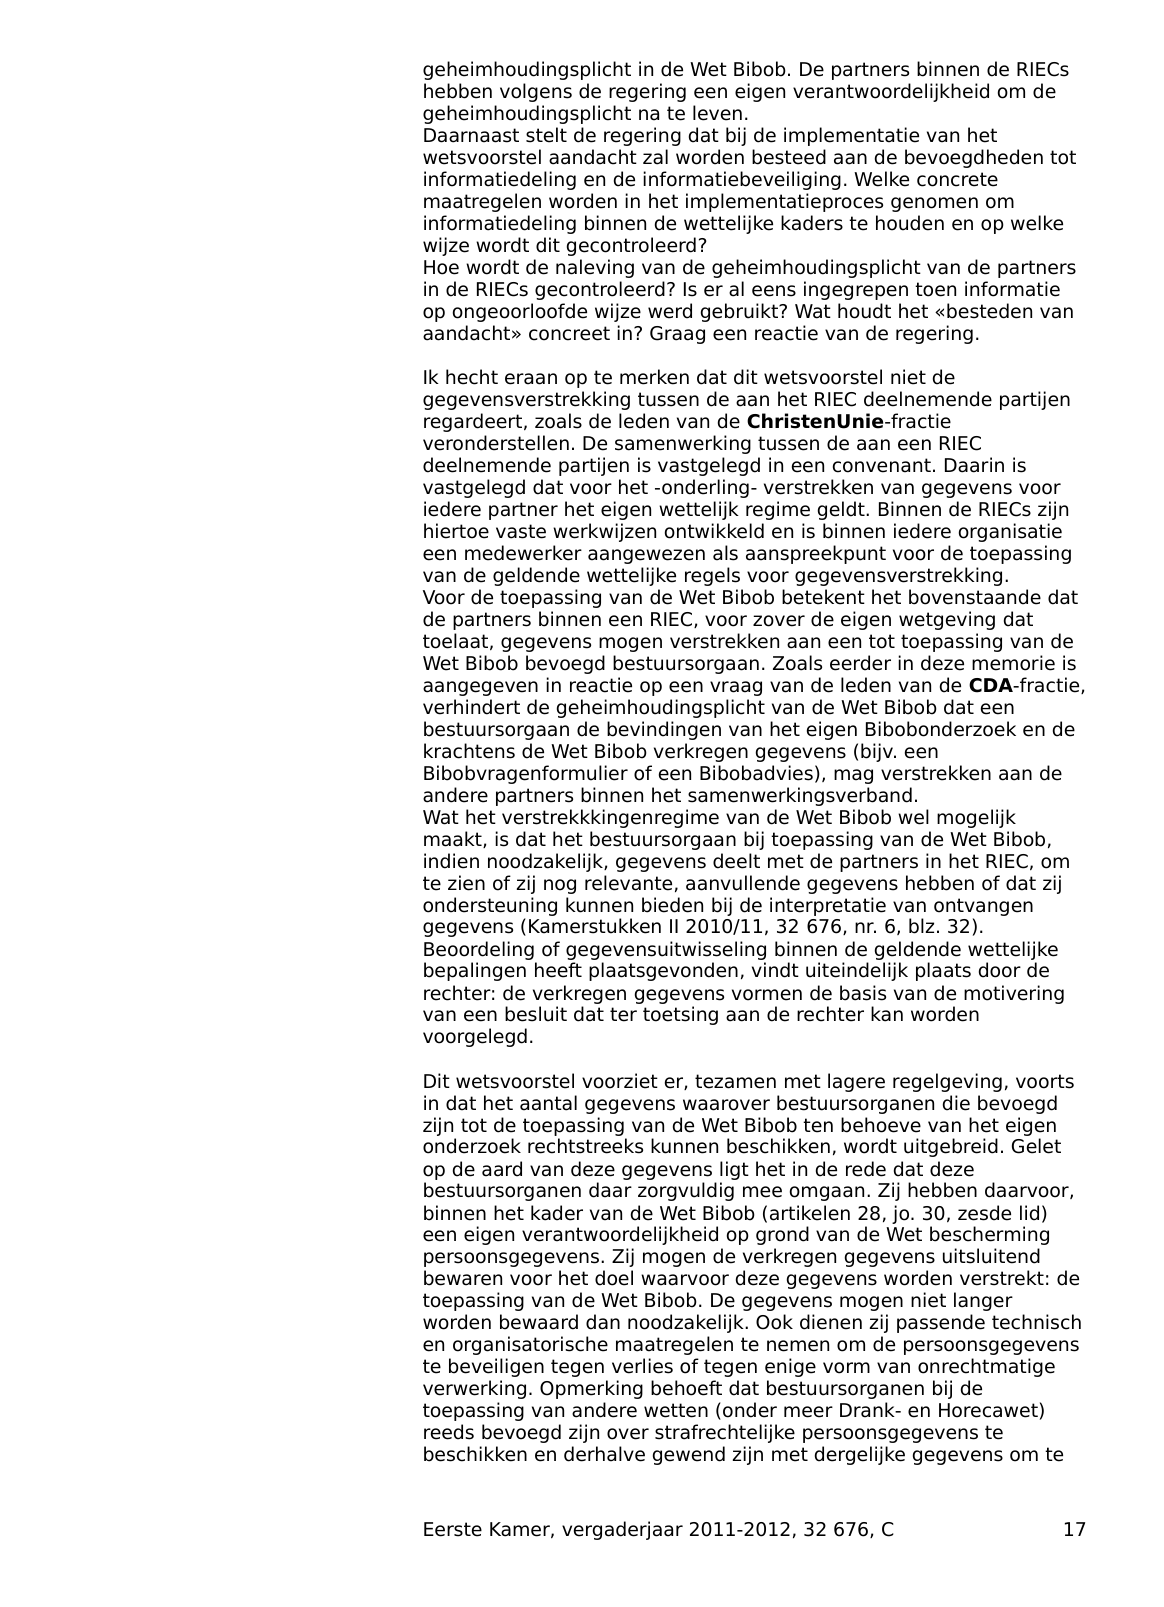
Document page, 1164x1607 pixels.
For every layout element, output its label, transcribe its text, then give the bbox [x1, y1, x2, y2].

text Hoe wordt de naleving van de geheimhoudingsplicht van de partners in de RIECs gecontroleerd? Is er al eens ingegrepen toen informatie op ongeoorloofde wijze werd gebruikt? Wat houdt het «besteden van aandacht» concreet in? Graag een reactie van de regering. [422, 257, 1087, 345]
text Beoordeling of gegevensuitwisseling binnen de geldende wettelijke bepalingen heeft plaatsgevonden, vindt uiteindelijk plaats door de rechter: de verkregen gegevens vormen de basis van de motivering van een besluit dat ter toetsing aan de rechter kan worden voorgelegd. [422, 938, 1087, 1048]
text Ik hecht eraan op te merken dat dit wetsvoorstel niet de gegevensverstrekking tussen de aan het RIEC deelnemende partijen regardeert, zoals de leden van de ChristenUnie-fractie veronderstellen. De samenwerking tussen de aan een RIEC deelnemende partijen is vastgelegd in een convenant. Daarin is vastgelegd dat voor het -onderling- verstrekken van gegevens voor iedere partner het eigen wettelijk regime geldt. Binnen de RIECs zijn hiertoe vaste werkwijzen ontwikkeld en is binnen iedere organisatie een medewerker aangewezen als aanspreekpunt voor de toepassing van de geldende wettelijke regels voor gegevensverstrekking. [422, 367, 1087, 587]
text geheimhoudingsplicht in de Wet Bibob. De partners binnen de RIECs hebben volgens de regering een eigen verantwoordelijkheid om de geheimhoudingsplicht na te leven. [422, 59, 1087, 125]
text Dit wetsvoorstel voorziet er, tezamen met lagere regelgeving, voorts in dat het aantal gegevens waarover bestuursorganen die bevoegd zijn tot de toepassing van de Wet Bibob ten behoeve van het eigen onderzoek rechtstreeks kunnen beschikken, wordt uitgebreid. Gelet op de aard van deze gegevens ligt het in de rede dat deze bestuursorganen daar zorgvuldig mee omgaan. Zij hebben daarvoor, binnen het kader van de Wet Bibob (artikelen 28, jo. 30, zesde lid) een eigen verantwoordelijkheid op grond van de Wet bescherming persoonsgegevens. Zij mogen de verkregen gegevens uitsluitend bewaren voor het doel waarvoor deze gegevens worden verstrekt: de toepassing van de Wet Bibob. De gegevens mogen niet langer worden bewaard dan noodzakelijk. Ook dienen zij passende technisch en organisatorische maatregelen te nemen om de persoonsgegevens te beveiligen tegen verlies of tegen enige vorm van onrechtmatige verwerking. Opmerking behoeft dat bestuursorganen bij de toepassing van andere wetten (onder meer Drank- en Horecawet) reeds bevoegd zijn over strafrechtelijke persoonsgegevens te beschikken en derhalve gewend zijn met dergelijke gegevens om te [422, 1071, 1087, 1466]
text Voor de toepassing van de Wet Bibob betekent het bovenstaande dat de partners binnen een RIEC, voor zover de eigen wetgeving dat toelaat, gegevens mogen verstrekken aan een tot toepassing van de Wet Bibob bevoegd bestuursorgaan. Zoals eerder in deze memorie is aangegeven in reactie op een vraag van de leden van de CDA-fractie, verhindert de geheimhoudingsplicht van de Wet Bibob dat een bestuursorgaan de bevindingen van het eigen Bibobonderzoek en de krachtens de Wet Bibob verkregen gegevens (bijv. een Bibobvragenformulier of een Bibobadvies), mag verstrekken aan de andere partners binnen het samenwerkingsverband. [422, 587, 1087, 807]
text Daarnaast stelt de regering dat bij de implementatie van het wetsvoorstel aandacht zal worden besteed aan de bevoegdheden tot informatiedeling en de informatiebeveiliging. Welke concrete maatregelen worden in het implementatieproces genomen om informatiedeling binnen de wettelijke kaders te houden en op welke wijze wordt dit gecontroleerd? [422, 125, 1087, 257]
text Wat het verstrekkkingenregime van de Wet Bibob wel mogelijk maakt, is dat het bestuursorgaan bij toepassing van de Wet Bibob, indien noodzakelijk, gegevens deelt met de partners in het RIEC, om te zien of zij nog relevante, aanvullende gegevens hebben of dat zij ondersteuning kunnen bieden bij de interpretatie van ontvangen gegevens (Kamerstukken II 2010/11, 32 676, nr. 6, blz. 32). [422, 807, 1087, 938]
